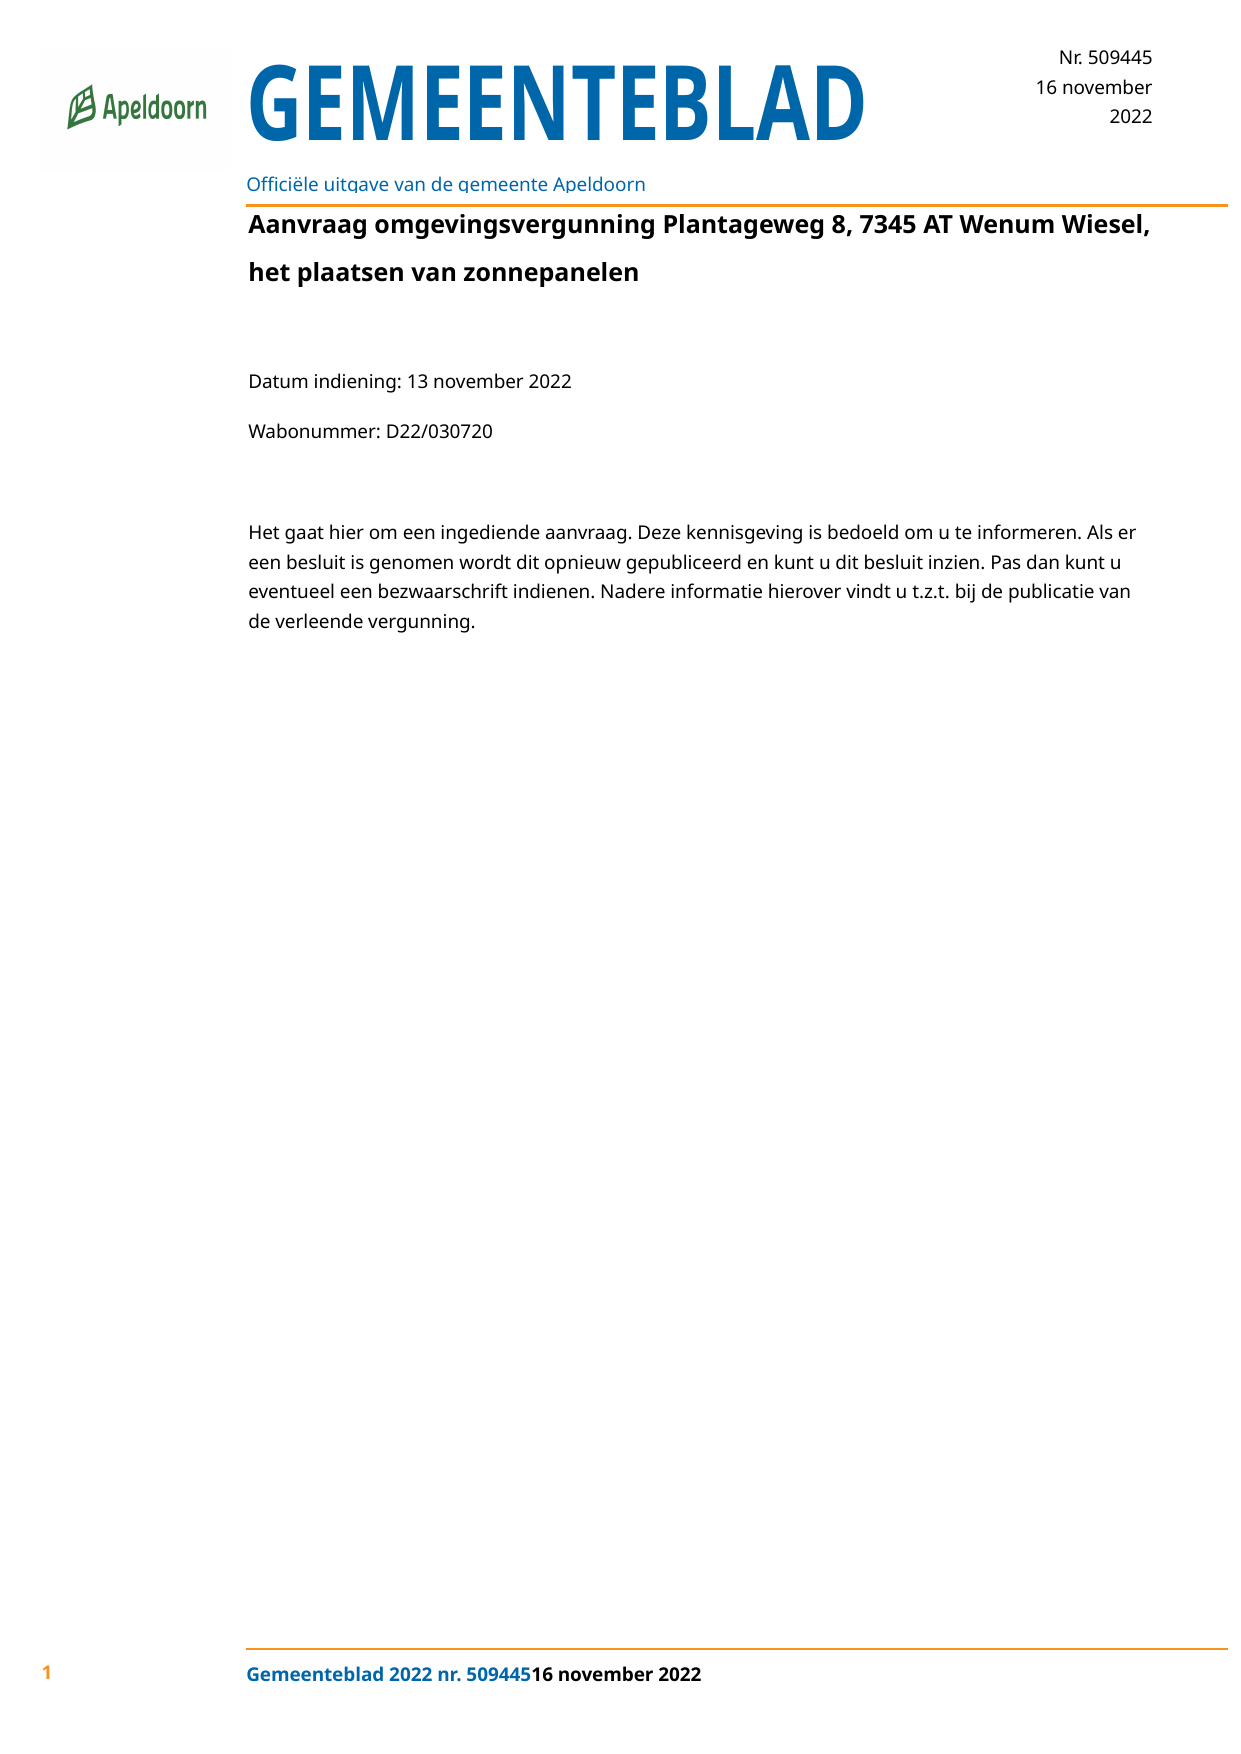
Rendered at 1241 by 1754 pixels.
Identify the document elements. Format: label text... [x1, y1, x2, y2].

text Het gaat hier om een ingediende aanvraag. Deze kennisgeving is bedoeld om u te informeren. Als er een besluit is genomen wordt dit opnieuw gepubliceerd en kunt u dit besluit inzien. Pas dan kunt u eventueel een bezwaarschrift indienen. Nadere informatie hierover vindt u t.z.t. bij de publicatie van de verleende vergunning. [248, 519, 1152, 634]
text Datum indiening: 13 november 2022 [248, 368, 1152, 394]
picture [41, 47, 231, 172]
text Wabonummer: D22/030720 [248, 419, 1152, 444]
text Aanvraag omgevingsvergunning Plantageweg 8, 7345 AT Wenum Wiesel, het plaatsen van zonnepanelen [248, 207, 1152, 288]
